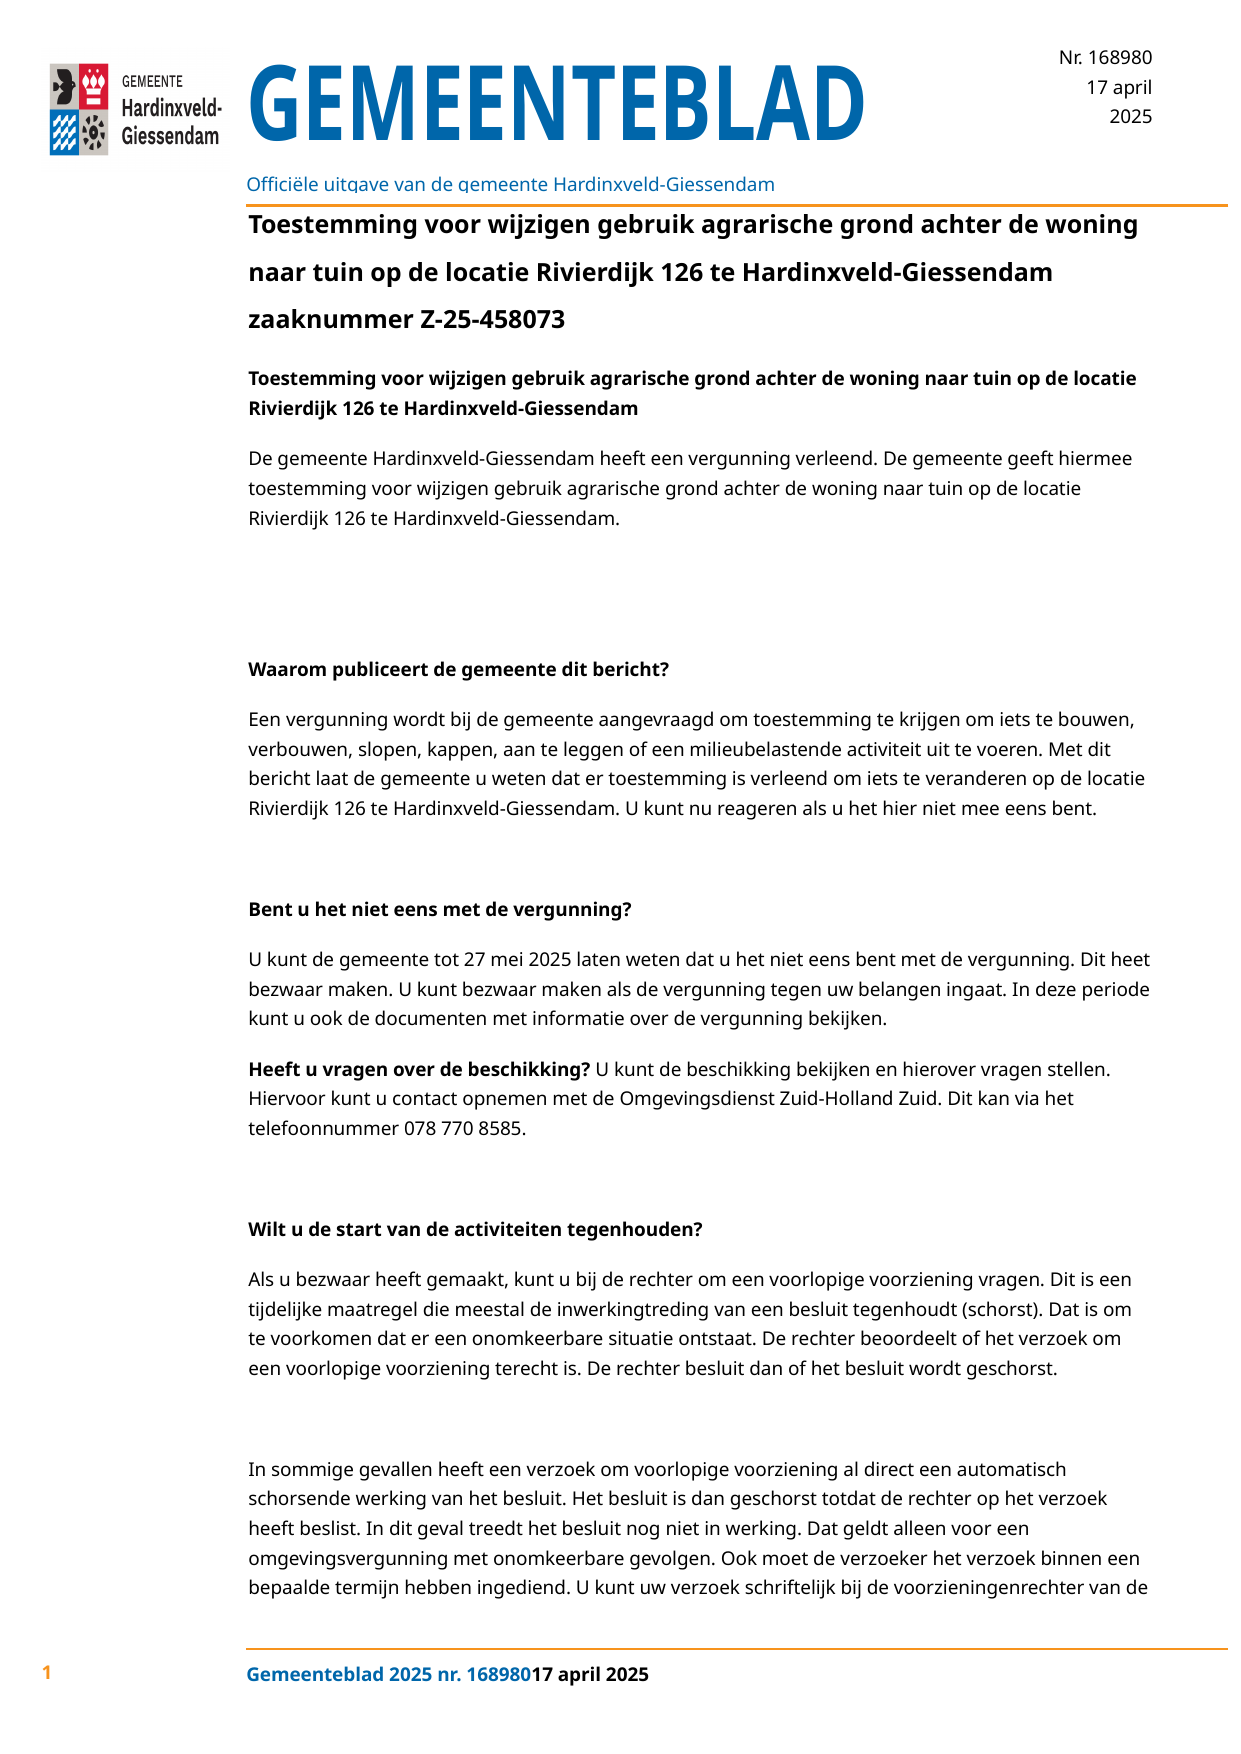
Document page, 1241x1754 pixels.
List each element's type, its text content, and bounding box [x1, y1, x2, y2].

text Als u bezwaar heeft gemaakt, kunt u bij de rechter om een voorlopige voorziening vragen. Dit is een tijdelijke maatregel die meestal de inwerkingtreding van een besluit tegenhoudt (schorst). Dat is om te voorkomen dat er een onomkeerbare situatie ontstaat. De rechter beoordeelt of het verzoek om een voorlopige voorziening terecht is. De rechter besluit dan of het besluit wordt geschorst. [248, 1266, 1152, 1381]
text Een vergunning wordt bij de gemeente aangevraagd om toestemming te krijgen om iets te bouwen, verbouwen, slopen, kappen, aan te leggen of een milieubelastende activiteit uit te voeren. Met dit bericht laat de gemeente u weten dat er toestemming is verleend om iets te veranderen op de locatie Rivierdijk 126 te Hardinxveld-Giessendam. U kunt nu reageren als u het hier niet mee eens bent. [248, 706, 1152, 821]
text Heeft u vragen over de beschikking? U kunt de beschikking bekijken en hierover vragen stellen. Hiervoor kunt u contact opnemen met de Omgevingsdienst Zuid-Holland Zuid. Dit kan via het telefoonnummer 078 770 8585. [248, 1056, 1152, 1141]
text De gemeente Hardinxveld-Giessendam heeft een vergunning verleend. De gemeente geeft hiermee toestemming voor wijzigen gebruik agrarische grond achter de woning naar tuin op de locatie Rivierdijk 126 te Hardinxveld-Giessendam. [248, 446, 1152, 530]
text Toestemming voor wijzigen gebruik agrarische grond achter de woning naar tuin op de locatie Rivierdijk 126 te Hardinxveld-Giessendam [248, 366, 1152, 421]
text Bent u het niet eens met de vergunning? [248, 896, 1152, 922]
text Wilt u de start van de activiteiten tegenhouden? [248, 1216, 1152, 1242]
text Toestemming voor wijzigen gebruik agrarische grond achter de woning naar tuin op de locatie Rivierdijk 126 te Hardinxveld-Giessendam zaaknummer Z-25-458073 [248, 207, 1152, 336]
text U kunt de gemeente tot 27 mei 2025 laten weten dat u het niet eens bent met de vergunning. Dit heet bezwaar maken. U kunt bezwaar maken als de vergunning tegen uw belangen ingaat. In deze periode kunt u ook de documenten met informatie over de vergunning bekijken. [248, 946, 1152, 1031]
text Waarom publiceert de gemeente dit bericht? [248, 656, 1152, 682]
text In sommige gevallen heeft een verzoek om voorlopige voorziening al direct een automatisch schorsende werking van het besluit. Het besluit is dan geschorst totdat de rechter op het verzoek heeft beslist. In dit geval treedt het besluit nog niet in werking. Dat geldt alleen voor een omgevingsvergunning met onomkeerbare gevolgen. Ook moet de verzoeker het verzoek binnen een bepaalde termijn hebben ingediend. U kunt uw verzoek schriftelijk bij de voorzieningenrechter van de [248, 1456, 1152, 1600]
picture [41, 47, 231, 172]
